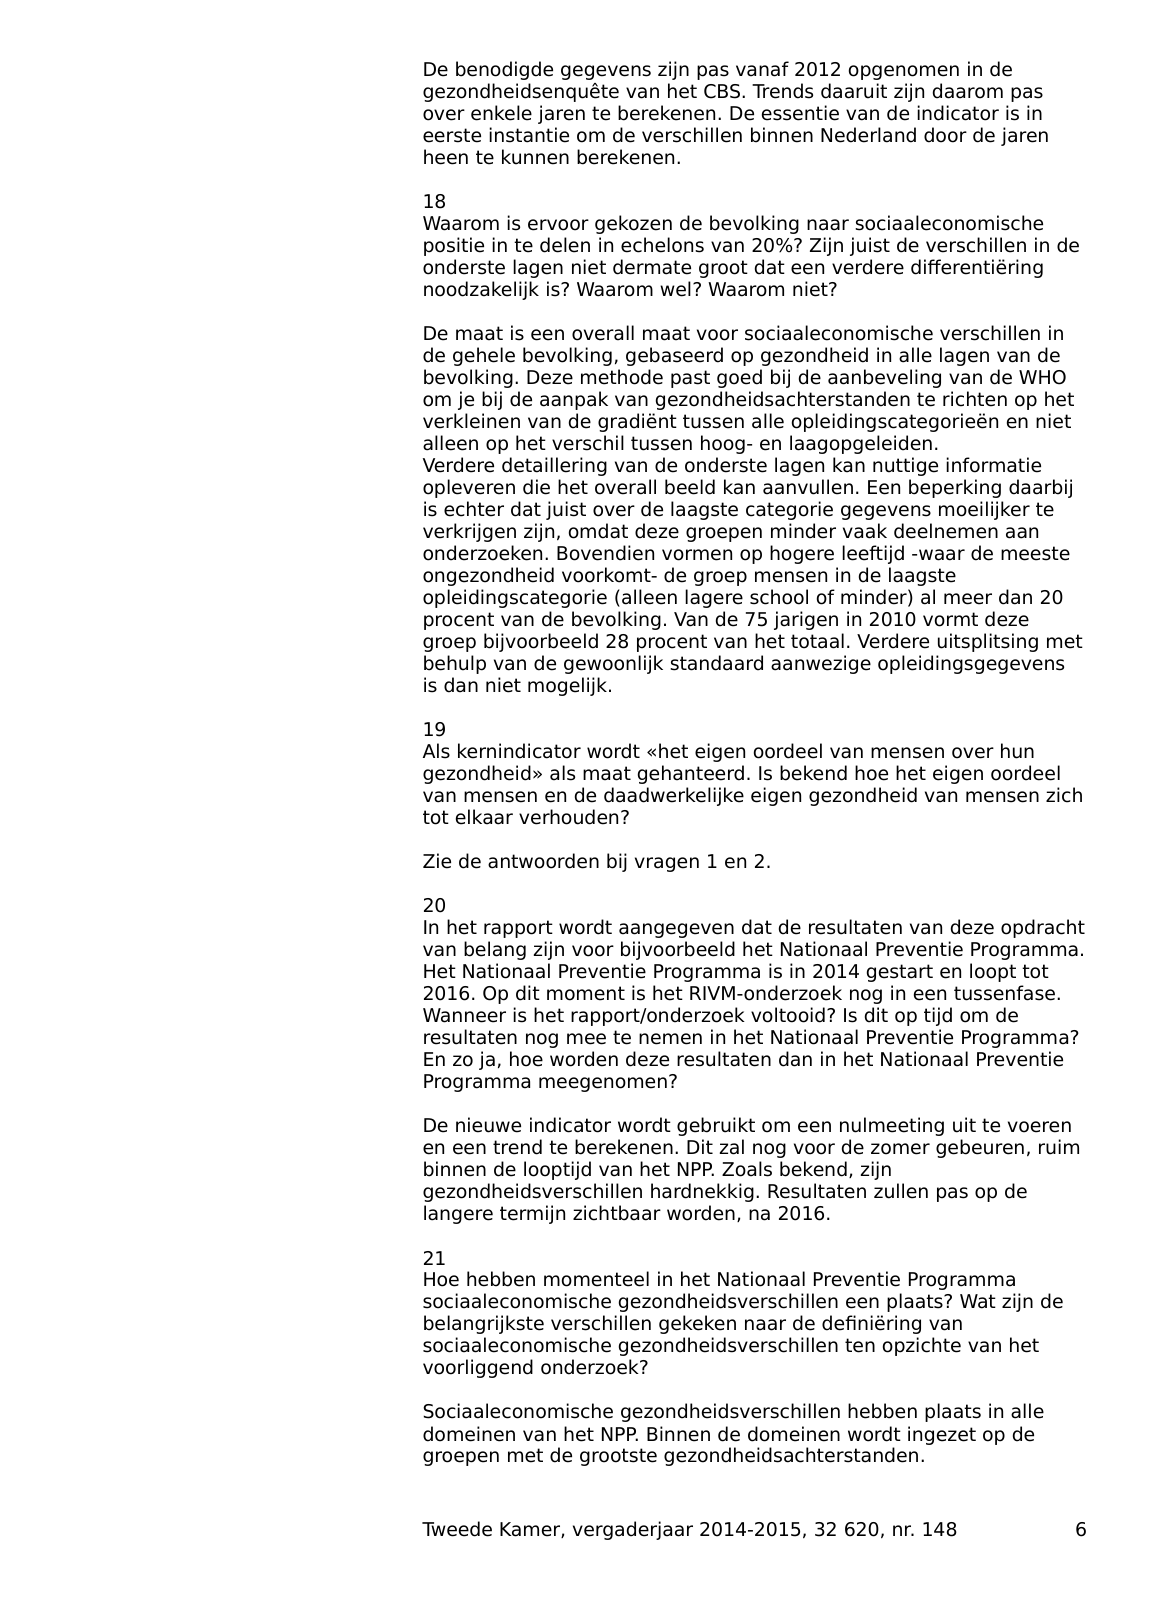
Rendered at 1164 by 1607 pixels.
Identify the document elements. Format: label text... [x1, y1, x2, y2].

text De maat is een overall maat voor sociaaleconomische verschillen in de gehele bevolking, gebaseerd op gezondheid in alle lagen van de bevolking. Deze methode past goed bij de aanbeveling van de WHO om je bij de aanpak van gezondheidsachterstanden te richten op het verkleinen van de gradiënt tussen alle opleidingscategorieën en niet alleen op het verschil tussen hoog- en laagopgeleiden. [422, 323, 1087, 455]
text Waarom is ervoor gekozen de bevolking naar sociaaleconomische positie in te delen in echelons van 20%? Zijn juist de verschillen in de onderste lagen niet dermate groot dat een verdere differentiëring noodzakelijk is? Waarom wel? Waarom niet? [422, 213, 1087, 301]
text 18 [422, 191, 1087, 213]
text Sociaaleconomische gezondheidsverschillen hebben plaats in alle domeinen van het NPP. Binnen de domeinen wordt ingezet op de groepen met de grootste gezondheidsachterstanden. [422, 1401, 1087, 1467]
text De nieuwe indicator wordt gebruikt om een nulmeeting uit te voeren en een trend te berekenen. Dit zal nog voor de zomer gebeuren, ruim binnen de looptijd van het NPP. Zoals bekend, zijn gezondheidsverschillen hardnekkig. Resultaten zullen pas op de langere termijn zichtbaar worden, na 2016. [422, 1115, 1087, 1225]
text Zie de antwoorden bij vragen 1 en 2. [422, 851, 1087, 873]
text De benodigde gegevens zijn pas vanaf 2012 opgenomen in de gezondheidsenquête van het CBS. Trends daaruit zijn daarom pas over enkele jaren te berekenen. De essentie van de indicator is in eerste instantie om de verschillen binnen Nederland door de jaren heen te kunnen berekenen. [422, 59, 1087, 169]
text 19 [422, 719, 1087, 741]
text Hoe hebben momenteel in het Nationaal Preventie Programma sociaaleconomische gezondheidsverschillen een plaats? Wat zijn de belangrijkste verschillen gekeken naar de definiëring van sociaaleconomische gezondheidsverschillen ten opzichte van het voorliggend onderzoek? [422, 1269, 1087, 1379]
text Verdere detaillering van de onderste lagen kan nuttige informatie opleveren die het overall beeld kan aanvullen. Een beperking daarbij is echter dat juist over de laagste categorie gegevens moeilijker te verkrijgen zijn, omdat deze groepen minder vaak deelnemen aan onderzoeken. Bovendien vormen op hogere leeftijd -waar de meeste ongezondheid voorkomt- de groep mensen in de laagste opleidingscategorie (alleen lagere school of minder) al meer dan 20 procent van de bevolking. Van de 75 jarigen in 2010 vormt deze groep bijvoorbeeld 28 procent van het totaal. Verdere uitsplitsing met behulp van de gewoonlijk standaard aanwezige opleidingsgegevens is dan niet mogelijk. [422, 455, 1087, 697]
text 20 [422, 895, 1087, 917]
text 21 [422, 1247, 1087, 1269]
text In het rapport wordt aangegeven dat de resultaten van deze opdracht van belang zijn voor bijvoorbeeld het Nationaal Preventie Programma. Het Nationaal Preventie Programma is in 2014 gestart en loopt tot 2016. Op dit moment is het RIVM-onderzoek nog in een tussenfase. Wanneer is het rapport/onderzoek voltooid? Is dit op tijd om de resultaten nog mee te nemen in het Nationaal Preventie Programma? En zo ja, hoe worden deze resultaten dan in het Nationaal Preventie Programma meegenomen? [422, 917, 1087, 1093]
text Als kernindicator wordt «het eigen oordeel van mensen over hun gezondheid» als maat gehanteerd. Is bekend hoe het eigen oordeel van mensen en de daadwerkelijke eigen gezondheid van mensen zich tot elkaar verhouden? [422, 741, 1087, 829]
